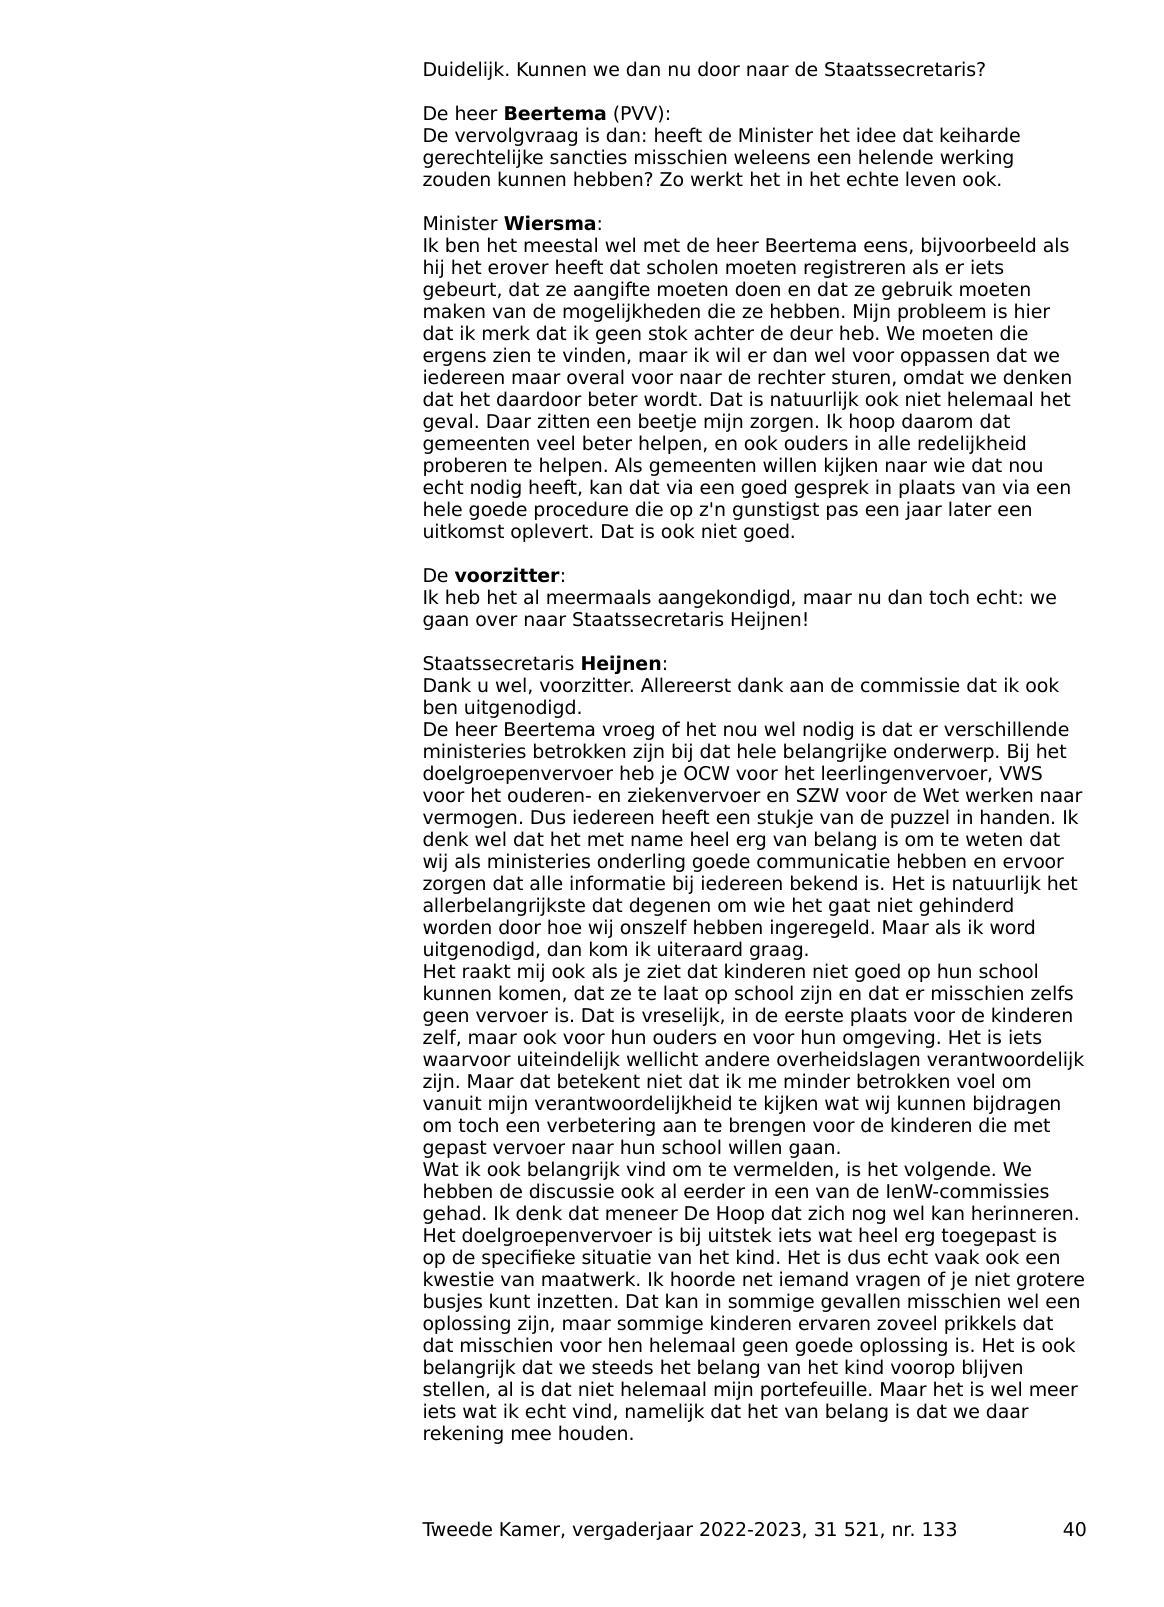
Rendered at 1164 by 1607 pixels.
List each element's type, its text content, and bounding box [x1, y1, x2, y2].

text Staatssecretaris Heijnen: [422, 653, 1087, 675]
text Ik heb het al meermaals aangekondigd, maar nu dan toch echt: we gaan over naar Staatssecretaris Heijnen! [422, 587, 1087, 631]
text Duidelijk. Kunnen we dan nu door naar de Staatssecretaris? [422, 59, 1087, 81]
text De heer Beertema (PVV): [422, 103, 1087, 125]
text Het raakt mij ook als je ziet dat kinderen niet goed op hun school kunnen komen, dat ze te laat op school zijn en dat er misschien zelfs geen vervoer is. Dat is vreselijk, in de eerste plaats voor de kinderen zelf, maar ook voor hun ouders en voor hun omgeving. Het is iets waarvoor uiteindelijk wellicht andere overheidslagen verantwoordelijk zijn. Maar dat betekent niet dat ik me minder betrokken voel om vanuit mijn verantwoordelijkheid te kijken wat wij kunnen bijdragen om toch een verbetering aan te brengen voor de kinderen die met gepast vervoer naar hun school willen gaan. [422, 961, 1087, 1159]
text Ik ben het meestal wel met de heer Beertema eens, bijvoorbeeld als hij het erover heeft dat scholen moeten registreren als er iets gebeurt, dat ze aangifte moeten doen en dat ze gebruik moeten maken van de mogelijkheden die ze hebben. Mijn probleem is hier dat ik merk dat ik geen stok achter de deur heb. We moeten die ergens zien te vinden, maar ik wil er dan wel voor oppassen dat we iedereen maar overal voor naar de rechter sturen, omdat we denken dat het daardoor beter wordt. Dat is natuurlijk ook niet helemaal het geval. Daar zitten een beetje mijn zorgen. Ik hoop daarom dat gemeenten veel beter helpen, en ook ouders in alle redelijkheid proberen te helpen. Als gemeenten willen kijken naar wie dat nou echt nodig heeft, kan dat via een goed gesprek in plaats van via een hele goede procedure die op z'n gunstigst pas een jaar later een uitkomst oplevert. Dat is ook niet goed. [422, 235, 1087, 543]
text Minister Wiersma: [422, 213, 1087, 235]
text De voorzitter: [422, 565, 1087, 587]
text Dank u wel, voorzitter. Allereerst dank aan de commissie dat ik ook ben uitgenodigd. [422, 675, 1087, 719]
text De heer Beertema vroeg of het nou wel nodig is dat er verschillende ministeries betrokken zijn bij dat hele belangrijke onderwerp. Bij het doelgroepenvervoer heb je OCW voor het leerlingenvervoer, VWS voor het ouderen- en ziekenvervoer en SZW voor de Wet werken naar vermogen. Dus iedereen heeft een stukje van de puzzel in handen. Ik denk wel dat het met name heel erg van belang is om te weten dat wij als ministeries onderling goede communicatie hebben en ervoor zorgen dat alle informatie bij iedereen bekend is. Het is natuurlijk het allerbelangrijkste dat degenen om wie het gaat niet gehinderd worden door hoe wij onszelf hebben ingeregeld. Maar als ik word uitgenodigd, dan kom ik uiteraard graag. [422, 719, 1087, 961]
text Wat ik ook belangrijk vind om te vermelden, is het volgende. We hebben de discussie ook al eerder in een van de IenW-commissies gehad. Ik denk dat meneer De Hoop dat zich nog wel kan herinneren. Het doelgroepenvervoer is bij uitstek iets wat heel erg toegepast is op de specifieke situatie van het kind. Het is dus echt vaak ook een kwestie van maatwerk. Ik hoorde net iemand vragen of je niet grotere busjes kunt inzetten. Dat kan in sommige gevallen misschien wel een oplossing zijn, maar sommige kinderen ervaren zoveel prikkels dat dat misschien voor hen helemaal geen goede oplossing is. Het is ook belangrijk dat we steeds het belang van het kind voorop blijven stellen, al is dat niet helemaal mijn portefeuille. Maar het is wel meer iets wat ik echt vind, namelijk dat het van belang is dat we daar rekening mee houden. [422, 1159, 1087, 1444]
text De vervolgvraag is dan: heeft de Minister het idee dat keiharde gerechtelijke sancties misschien weleens een helende werking zouden kunnen hebben? Zo werkt het in het echte leven ook. [422, 125, 1087, 191]
